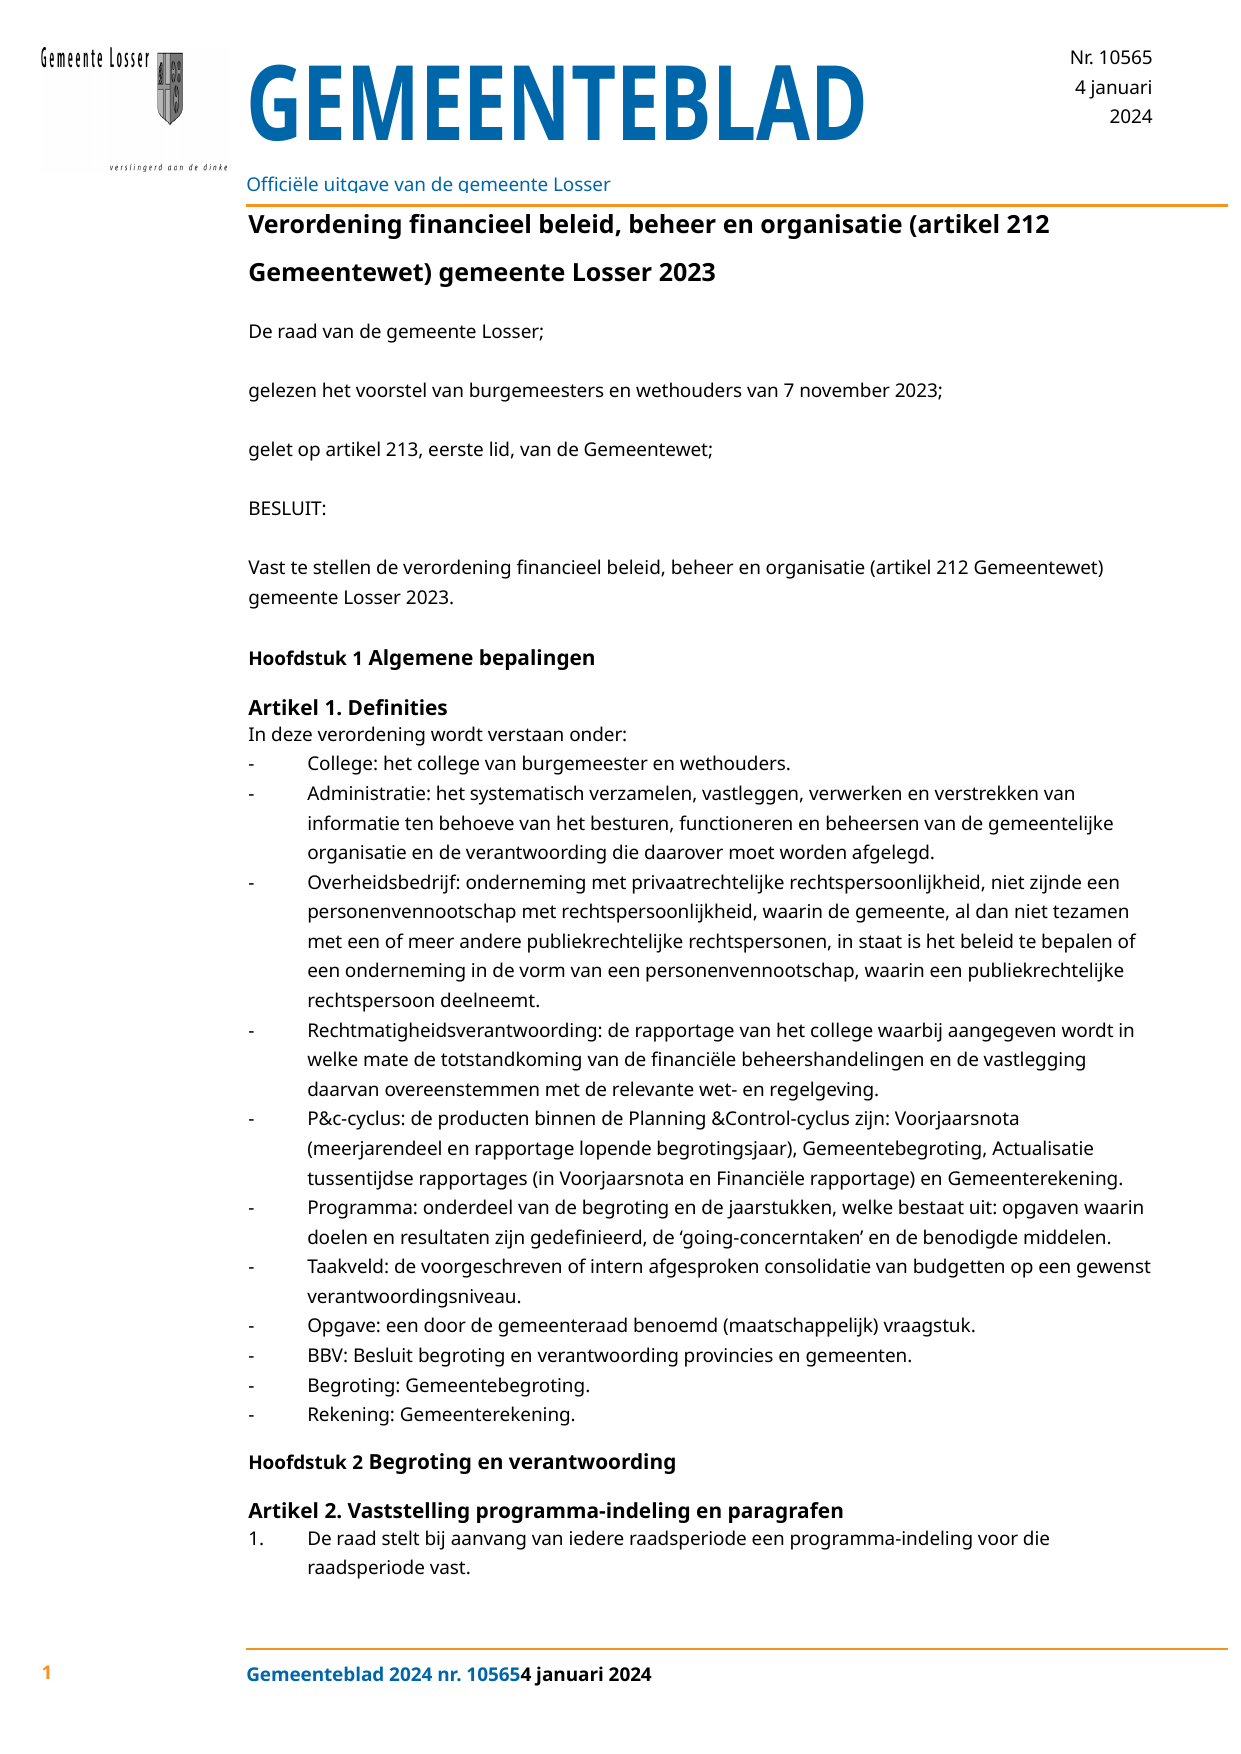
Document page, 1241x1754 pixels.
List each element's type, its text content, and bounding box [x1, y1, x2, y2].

list Opgave: een door de gemeenteraad benoemd (maatschappelijk) vraagstuk. [248, 1313, 1152, 1338]
text gelet op artikel 213, eerste lid, van de Gemeentewet; [248, 436, 1152, 462]
list Administratie: het systematisch verzamelen, vastleggen, verwerken en verstrekken van informatie ten behoeve van het besturen, functioneren en beheersen van de gemeentelijke organisatie en de verantwoording die daarover moet worden afgelegd. [248, 780, 1152, 865]
text Artikel 1. Definities [248, 693, 1152, 721]
picture [41, 47, 231, 172]
list BBV: Besluit begroting en verantwoording provincies en gemeenten. [248, 1342, 1152, 1368]
text Hoofdstuk 1 Algemene bepalingen [248, 643, 1152, 672]
text Verordening financieel beleid, beheer en organisatie (artikel 212 Gemeentewet) gemeente Losser 2023 [248, 207, 1152, 288]
list Taakveld: de voorgeschreven of intern afgesproken consolidatie van budgetten op een gewenst verantwoordingsniveau. [248, 1253, 1152, 1309]
list Rechtmatigheidsverantwoording: de rapportage van het college waarbij aangegeven wordt in welke mate de totstandkoming van de financiële beheershandelingen en de vastlegging daarvan overeenstemmen met de relevante wet- en regelgeving. [248, 1017, 1152, 1102]
text In deze verordening wordt verstaan onder: [248, 721, 1152, 747]
list Overheidsbedrijf: onderneming met privaatrechtelijke rechtspersoonlijkheid, niet zijnde een personenvennootschap met rechtspersoonlijkheid, waarin de gemeente, al dan niet tezamen met een of meer andere publiekrechtelijke rechtspersonen, in staat is het beleid te bepalen of een onderneming in de vorm van een personenvennootschap, waarin een publiekrechtelijke rechtspersoon deelneemt. [248, 869, 1152, 1013]
text De raad van de gemeente Losser; [248, 318, 1152, 344]
list P&c-cyclus: de producten binnen de Planning &Control-cyclus zijn: Voorjaarsnota (meerjarendeel en rapportage lopende begrotingsjaar), Gemeentebegroting, Actualisatie tussentijdse rapportages (in Voorjaarsnota en Financiële rapportage) en Gemeenterekening. [248, 1106, 1152, 1191]
text Artikel 2. Vaststelling programma-indeling en paragrafen [248, 1496, 1152, 1525]
list Rekening: Gemeenterekening. [248, 1401, 1152, 1427]
list Programma: onderdeel van de begroting en de jaarstukken, welke bestaat uit: opgaven waarin doelen en resultaten zijn gedefinieerd, de ‘going-concerntaken’ en de benodigde middelen. [248, 1194, 1152, 1250]
list Begroting: Gemeentebegroting. [248, 1372, 1152, 1398]
list College: het college van burgemeester en wethouders. [248, 751, 1152, 776]
list De raad stelt bij aanvang van iedere raadsperiode een programma-indeling voor die raadsperiode vast. [248, 1525, 1152, 1580]
text gelezen het voorstel van burgemeesters en wethouders van 7 november 2023; [248, 377, 1152, 403]
text Vast te stellen de verordening financieel beleid, beheer en organisatie (artikel 212 Gemeentewet) gemeente Losser 2023. [248, 554, 1152, 610]
text BESLUIT: [248, 495, 1152, 521]
text Hoofdstuk 2 Begroting en verantwoording [248, 1447, 1152, 1476]
